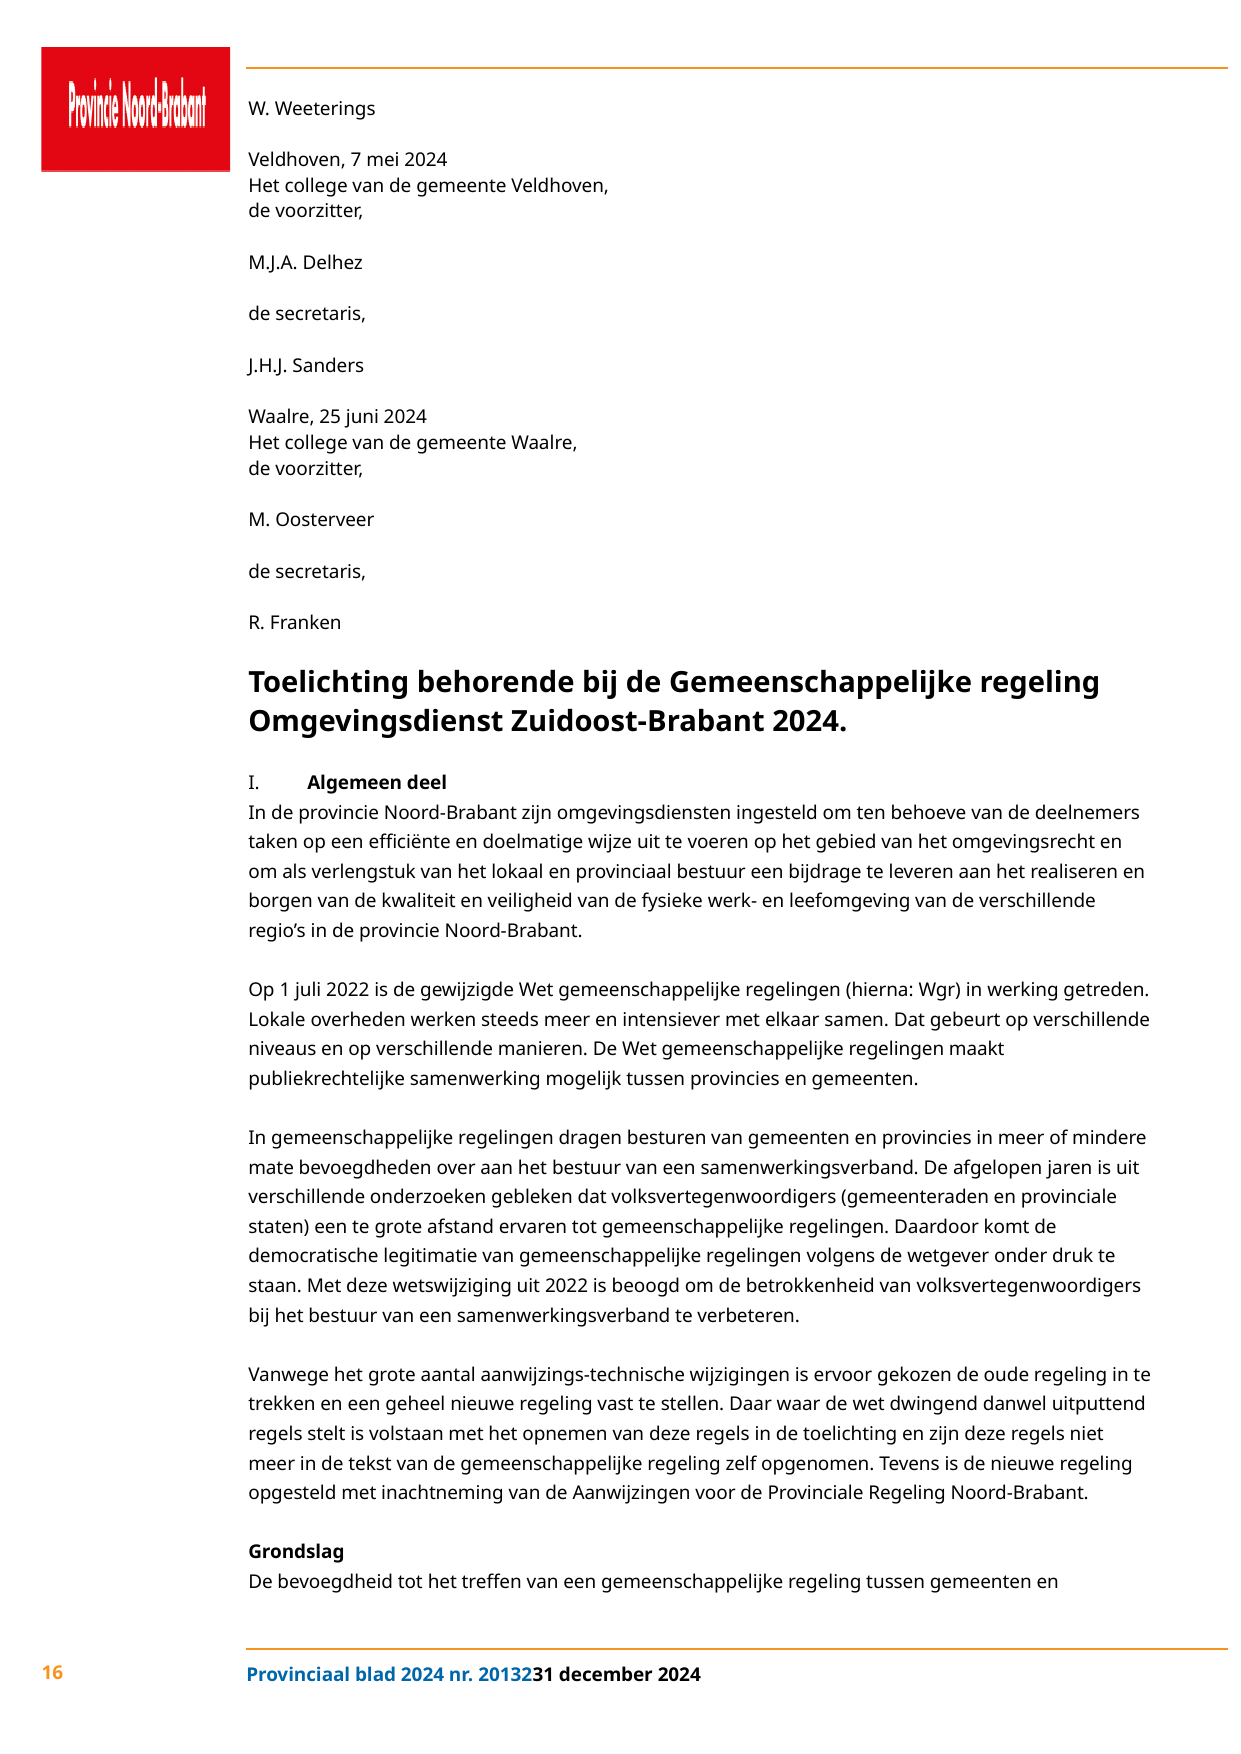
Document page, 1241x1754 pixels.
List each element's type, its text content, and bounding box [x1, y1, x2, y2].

text R. Franken [248, 609, 1152, 635]
picture [41, 47, 231, 172]
text J.H.J. Sanders [248, 352, 1152, 378]
text Het college van de gemeente Waalre, [248, 429, 1152, 455]
text de voorzitter, [248, 455, 1152, 481]
text De bevoegdheid tot het treffen van een gemeenschappelijke regeling tussen gemeenten en [248, 1568, 1152, 1594]
text In gemeenschappelijke regelingen dragen besturen van gemeenten en provincies in meer of mindere mate bevoegdheden over aan het bestuur van een samenwerkingsverband. De afgelopen jaren is uit verschillende onderzoeken gebleken dat volksvertegenwoordigers (gemeenteraden en provinciale staten) een te grote afstand ervaren tot gemeenschappelijke regelingen. Daardoor komt de democratische legitimatie van gemeenschappelijke regelingen volgens de wetgever onder druk te staan. Met deze wetswijziging uit 2022 is beoogd om de betrokkenheid van volksvertegenwoordigers bij het bestuur van een samenwerkingsverband te verbeteren. [248, 1124, 1152, 1328]
text Waalre, 25 juni 2024 [248, 403, 1152, 429]
text Op 1 juli 2022 is de gewijzigde Wet gemeenschappelijke regelingen (hierna: Wgr) in werking getreden. Lokale overheden werken steeds meer en intensiever met elkaar samen. Dat gebeurt op verschillende niveaus en op verschillende manieren. De Wet gemeenschappelijke regelingen maakt publiekrechtelijke samenwerking mogelijk tussen provincies en gemeenten. [248, 976, 1152, 1091]
text de secretaris, [248, 301, 1152, 326]
text M.J.A. Delhez [248, 249, 1152, 275]
text M. Oosterveer [248, 506, 1152, 532]
text W. Weeterings [248, 95, 1152, 121]
text Grondslag [248, 1538, 1152, 1564]
text Toelichting behorende bij de Gemeenschappelijke regeling Omgevingsdienst Zuidoost-Brabant 2024. [248, 661, 1152, 740]
text Het college van de gemeente Veldhoven, [248, 172, 1152, 198]
text Vanwege het grote aantal aanwijzings-technische wijzigingen is ervoor gekozen de oude regeling in te trekken en een geheel nieuwe regeling vast te stellen. Daar waar de wet dwingend danwel uitputtend regels stelt is volstaan met het opnemen van deze regels in de toelichting en zijn deze regels niet meer in de tekst van de gemeenschappelijke regeling zelf opgenomen. Tevens is de nieuwe regeling opgesteld met inachtneming van de Aanwijzingen voor de Provinciale Regeling Noord-Brabant. [248, 1361, 1152, 1505]
text Veldhoven, 7 mei 2024 [248, 146, 1152, 172]
text de voorzitter, [248, 198, 1152, 223]
text In de provincie Noord-Brabant zijn omgevingsdiensten ingesteld om ten behoeve van de deelnemers taken op een efficiënte en doelmatige wijze uit te voeren op het gebied van het omgevingsrecht en om als verlengstuk van het lokaal en provinciaal bestuur een bijdrage te leveren aan het realiseren en borgen van de kwaliteit en veiligheid van de fysieke werk- en leefomgeving van de verschillende regio’s in de provincie Noord-Brabant. [248, 799, 1152, 943]
list Algemeen deel [248, 769, 1152, 795]
text de secretaris, [248, 558, 1152, 584]
